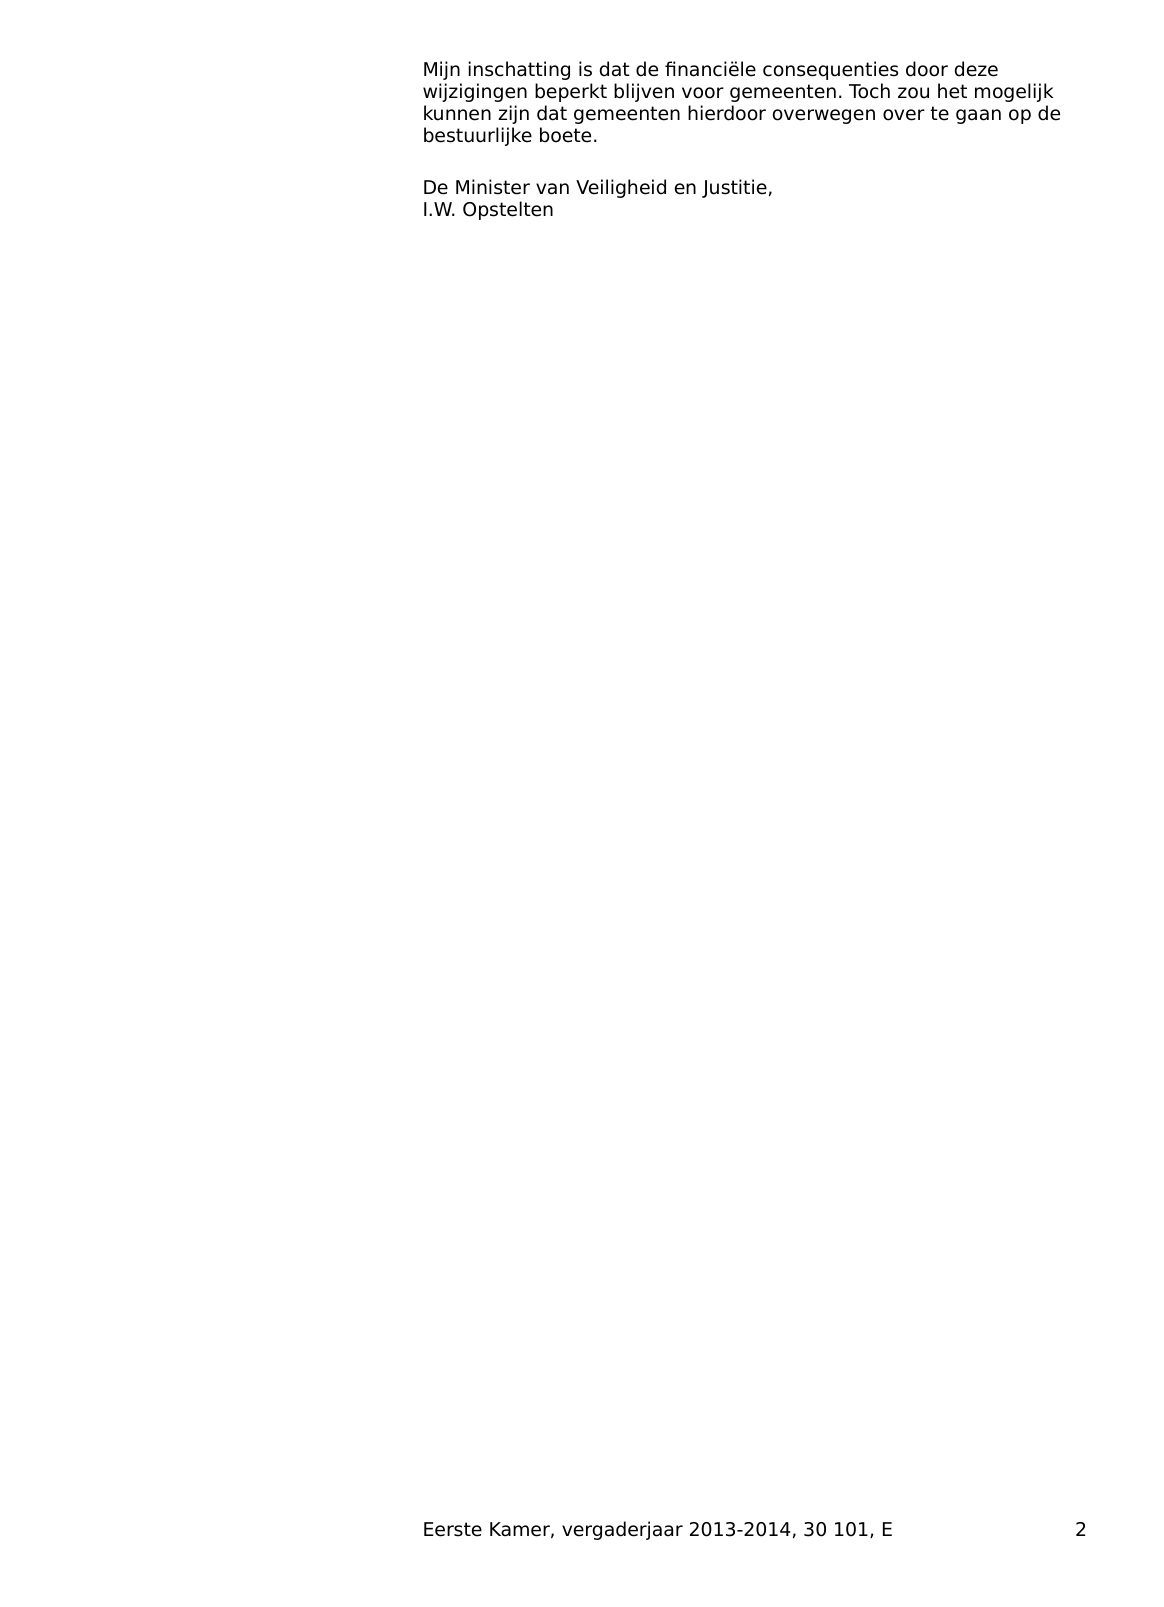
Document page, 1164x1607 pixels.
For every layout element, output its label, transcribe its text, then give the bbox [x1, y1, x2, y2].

text Mijn inschatting is dat de financiële consequenties door deze wijzigingen beperkt blijven voor gemeenten. Toch zou het mogelijk kunnen zijn dat gemeenten hierdoor overwegen over te gaan op de bestuurlijke boete. [422, 59, 1087, 147]
text De Minister van Veiligheid en Justitie, I.W. Opstelten [422, 177, 1087, 221]
